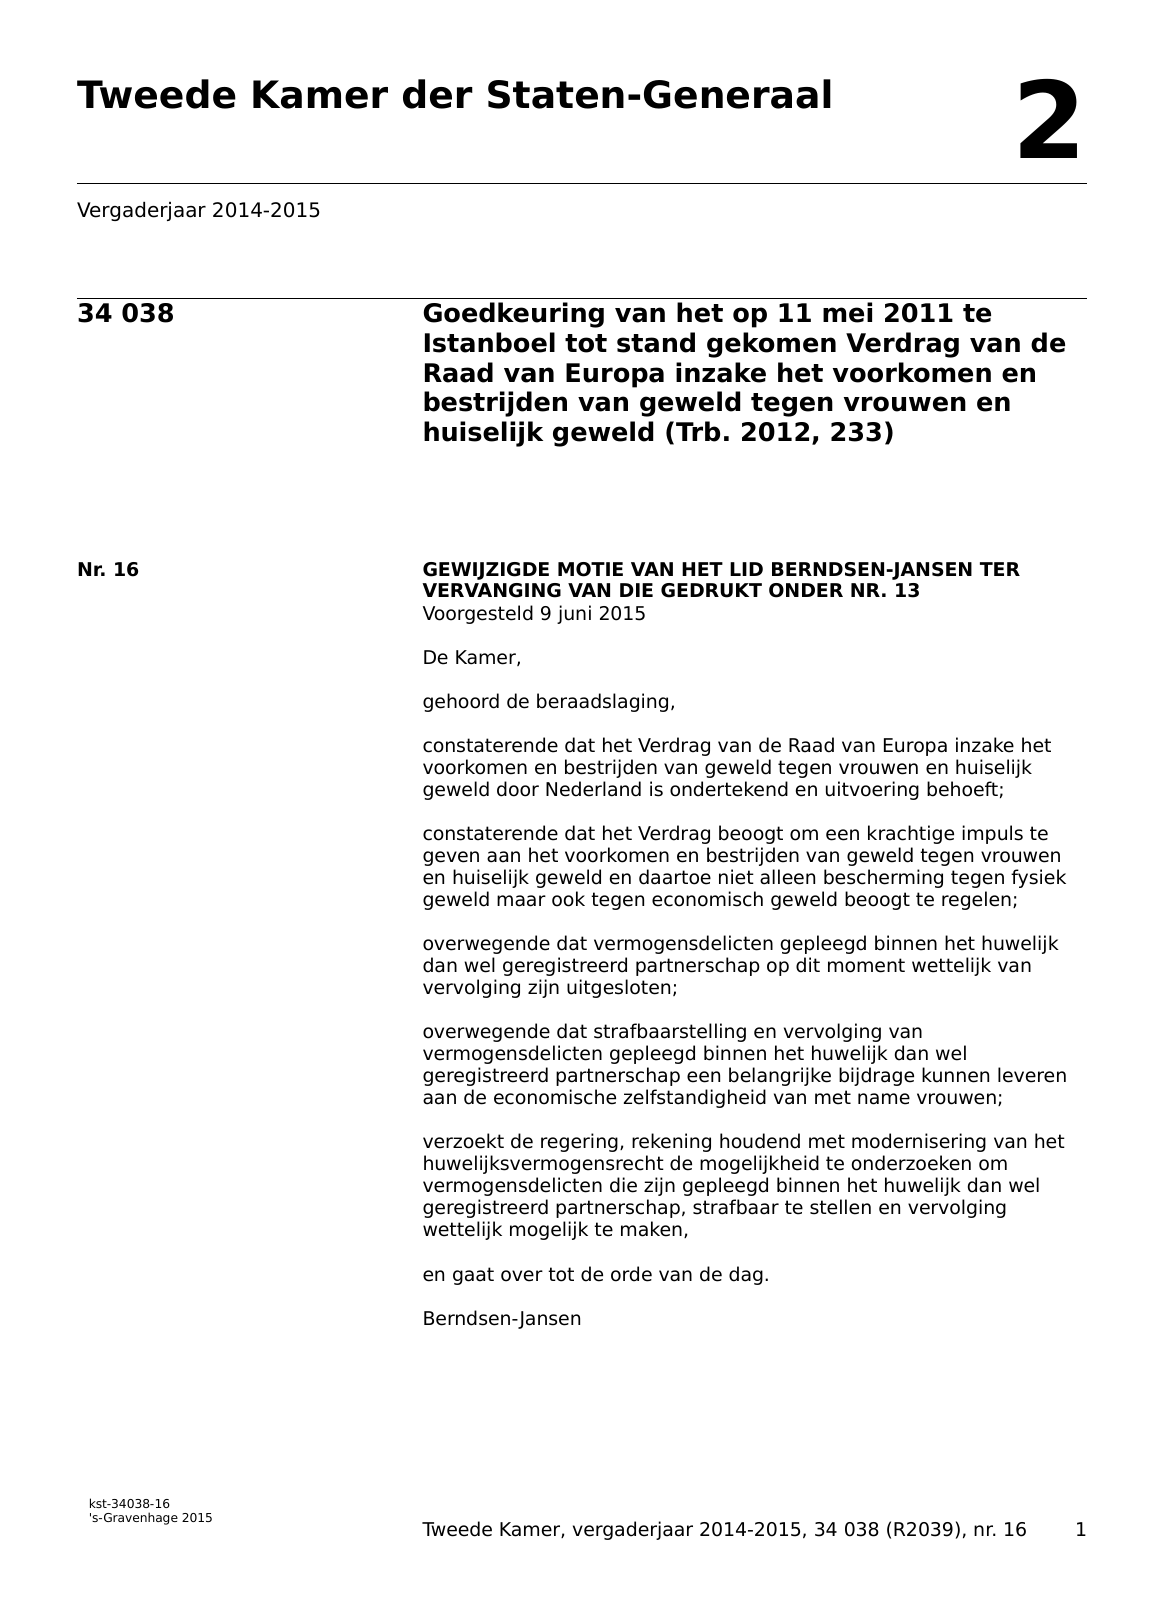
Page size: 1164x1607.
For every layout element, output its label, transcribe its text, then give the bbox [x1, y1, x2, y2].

table_header 2 [886, 59, 1087, 183]
text constaterende dat het Verdrag van de Raad van Europa inzake het voorkomen en bestrijden van geweld tegen vrouwen en huiselijk geweld door Nederland is ondertekend en uitvoering behoeft; [422, 735, 1087, 801]
text overwegende dat vermogensdelicten gepleegd binnen het huwelijk dan wel geregistreerd partnerschap op dit moment wettelijk van vervolging zijn uitgesloten; [422, 933, 1087, 999]
text en gaat over tot de orde van de dag. [422, 1263, 1087, 1285]
text verzoekt de regering, rekening houdend met modernisering van het huwelijksvermogensrecht de mogelijkheid te onderzoeken om vermogensdelicten die zijn gepleegd binnen het huwelijk dan wel geregistreerd partnerschap, strafbaar te stellen en vervolging wettelijk mogelijk te maken, [422, 1131, 1087, 1241]
text kst-34038-16 [88, 1497, 323, 1511]
text overwegende dat strafbaarstelling en vervolging van vermogensdelicten gepleegd binnen het huwelijk dan wel geregistreerd partnerschap een belangrijke bijdrage kunnen leveren aan de economische zelfstandigheid van met name vrouwen; [422, 1021, 1087, 1109]
subtitle Nr. 16 GEWIJZIGDE MOTIE VAN HET LID BERNDSEN-JANSEN TER VERVANGING VAN DIE GEDRUKT ONDER NR. 13 [77, 558, 1087, 602]
text Berndsen-Jansen [422, 1308, 1087, 1329]
text De Kamer, [422, 647, 1087, 668]
text gehoord de beraadslaging, [422, 691, 1087, 713]
text 's-Gravenhage 2015 [88, 1511, 323, 1525]
text constaterende dat het Verdrag beoogt om een krachtige impuls te geven aan het voorkomen en bestrijden van geweld tegen vrouwen en huiselijk geweld en daartoe niet alleen bescherming tegen fysiek geweld maar ook tegen economisch geweld beoogt te regelen; [422, 823, 1087, 911]
table_cell Vergaderjaar 2014-2015 [77, 184, 1087, 298]
text Voorgesteld 9 juni 2015 [422, 602, 1087, 624]
table_header Tweede Kamer der Staten-Generaal [77, 59, 886, 183]
subtitle 34 038 Goedkeuring van het op 11 mei 2011 te Istanboel tot stand gekomen Verdrag van de Raad van Europa inzake het voorkomen en bestrijden van geweld tegen vrouwen en huiselijk geweld (Trb. 2012, 233) [77, 299, 1087, 447]
